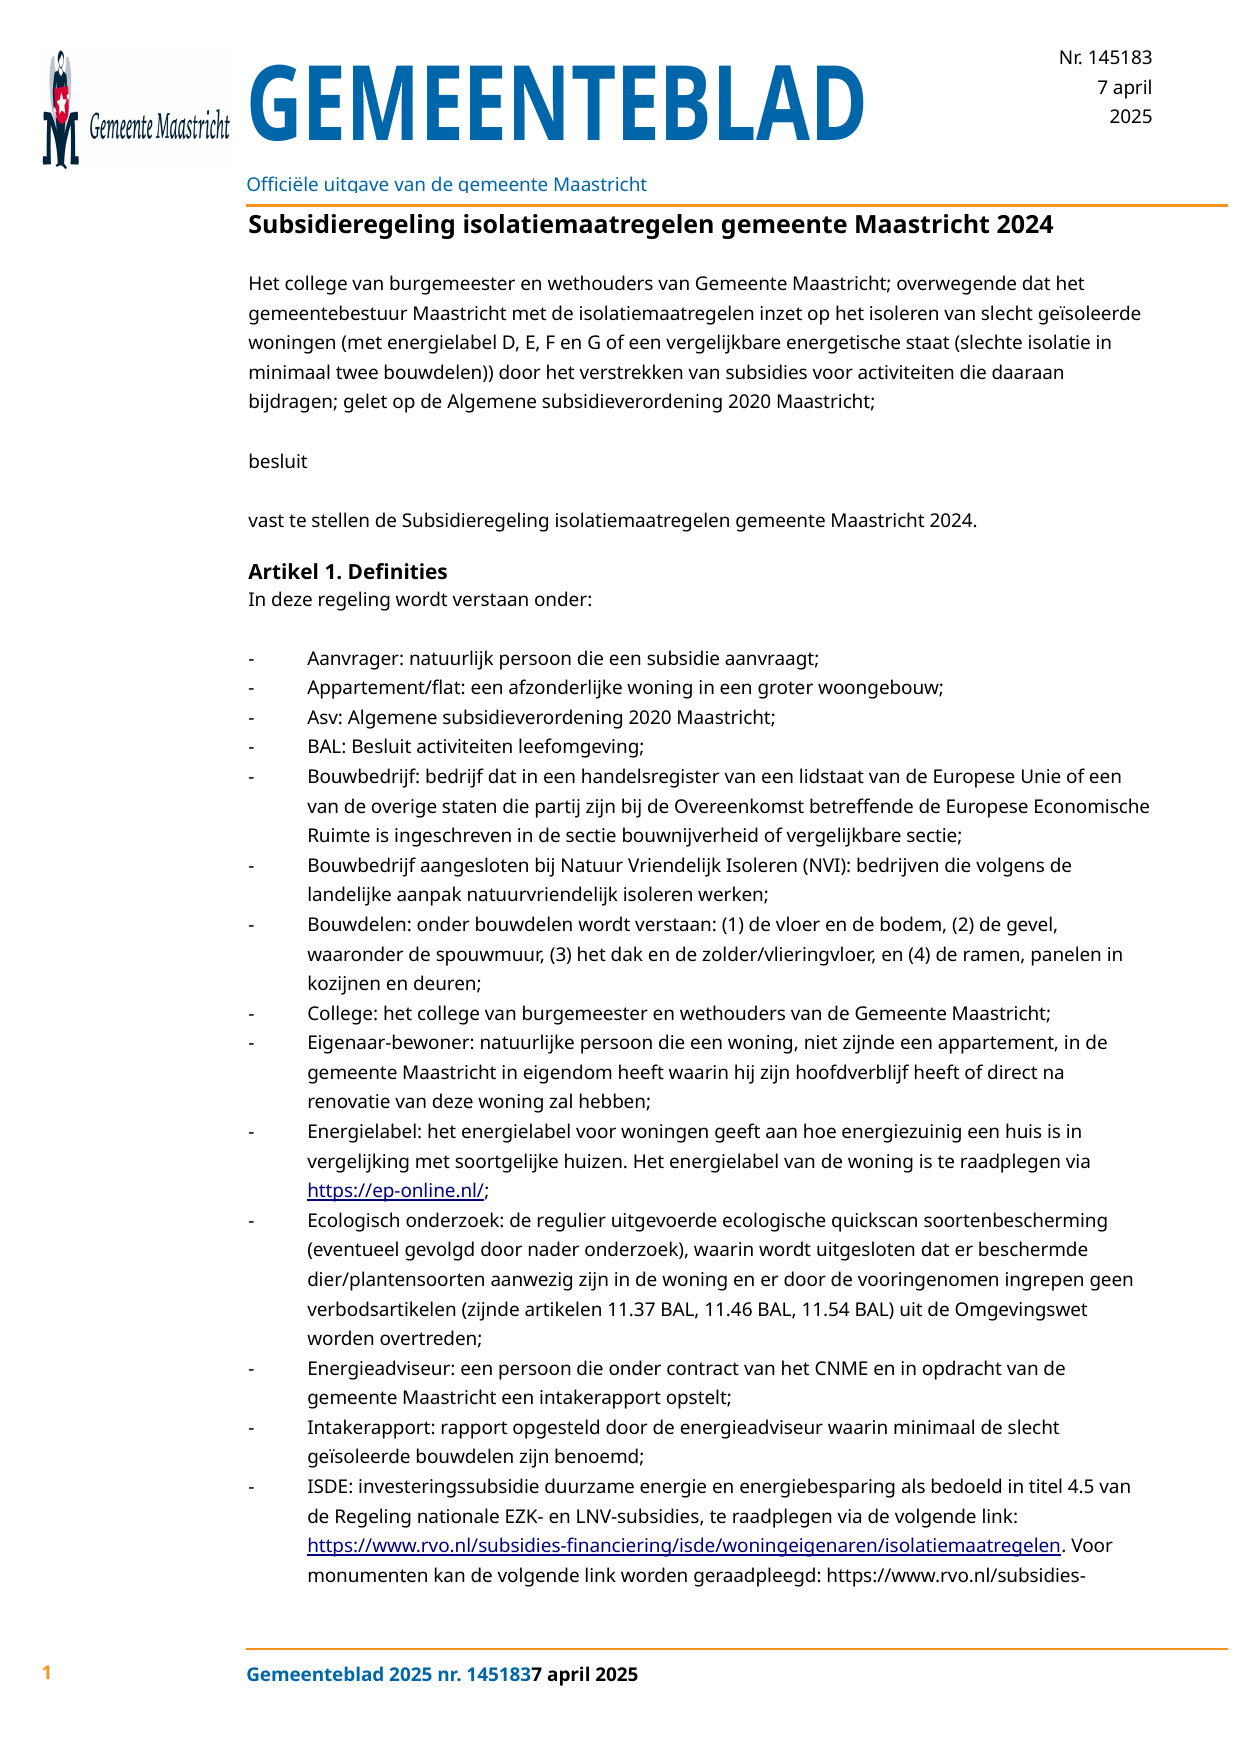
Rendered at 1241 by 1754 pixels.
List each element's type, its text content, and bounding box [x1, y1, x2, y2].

text vast te stellen de Subsidieregeling isolatiemaatregelen gemeente Maastricht 2024. [248, 507, 1152, 533]
list Intakerapport: rapport opgesteld door de energieadviseur waarin minimaal de slecht geïsoleerde bouwdelen zijn benoemd; [248, 1414, 1152, 1469]
list Appartement/flat: een afzonderlijke woning in een groter woongebouw; [248, 674, 1152, 700]
list College: het college van burgemeester en wethouders van de Gemeente Maastricht; [248, 1000, 1152, 1026]
text Subsidieregeling isolatiemaatregelen gemeente Maastricht 2024 [248, 207, 1152, 241]
list Bouwdelen: onder bouwdelen wordt verstaan: (1) de vloer en de bodem, (2) de gevel, waaronder de spouwmuur, (3) het dak en de zolder/vlieringvloer, en (4) de ramen, panelen in kozijnen en deuren; [248, 911, 1152, 996]
text Artikel 1. Definities [248, 557, 1152, 586]
list Energielabel: het energielabel voor woningen geeft aan hoe energiezuinig een huis is in vergelijking met soortgelijke huizen. Het energielabel van de woning is te raadplegen via https://ep-online.nl/; [248, 1118, 1152, 1203]
text In deze regeling wordt verstaan onder: [248, 586, 1152, 612]
list Asv: Algemene subsidieverordening 2020 Maastricht; [248, 704, 1152, 730]
list Eigenaar-bewoner: natuurlijke persoon die een woning, niet zijnde een appartement, in de gemeente Maastricht in eigendom heeft waarin hij zijn hoofdverblijf heeft of direct na renovatie van deze woning zal hebben; [248, 1029, 1152, 1114]
list BAL: Besluit activiteiten leefomgeving; [248, 734, 1152, 759]
list ISDE: investeringssubsidie duurzame energie en energiebesparing als bedoeld in titel 4.5 van de Regeling nationale EZK- en LNV-subsidies, te raadplegen via de volgende link: https://www.rvo.nl/subsidies-financiering/isde/woningeigenaren/isolatiemaatregelen. Voor monumenten kan de volgende link worden geraadpleegd: https://www.rvo.nl/subsidies- [248, 1473, 1152, 1588]
picture [41, 47, 231, 172]
list Aanvrager: natuurlijk persoon die een subsidie aanvraagt; [248, 645, 1152, 671]
list Energieadviseur: een persoon die onder contract van het CNME en in opdracht van de gemeente Maastricht een intakerapport opstelt; [248, 1355, 1152, 1410]
text Het college van burgemeester en wethouders van Gemeente Maastricht; overwegende dat het gemeentebestuur Maastricht met de isolatiemaatregelen inzet op het isoleren van slecht geïsoleerde woningen (met energielabel D, E, F en G of een vergelijkbare energetische staat (slechte isolatie in minimaal twee bouwdelen)) door het verstrekken van subsidies voor activiteiten die daaraan bijdragen; gelet op de Algemene subsidieverordening 2020 Maastricht; [248, 270, 1152, 414]
list Bouwbedrijf aangesloten bij Natuur Vriendelijk Isoleren (NVI): bedrijven die volgens de landelijke aanpak natuurvriendelijk isoleren werken; [248, 852, 1152, 907]
list Ecologisch onderzoek: de regulier uitgevoerde ecologische quickscan soortenbescherming (eventueel gevolgd door nader onderzoek), waarin wordt uitgesloten dat er beschermde dier/plantensoorten aanwezig zijn in de woning en er door de vooringenomen ingrepen geen verbodsartikelen (zijnde artikelen 11.37 BAL, 11.46 BAL, 11.54 BAL) uit de Omgevingswet worden overtreden; [248, 1207, 1152, 1351]
list Bouwbedrijf: bedrijf dat in een handelsregister van een lidstaat van de Europese Unie of een van de overige staten die partij zijn bij de Overeenkomst betreffende de Europese Economische Ruimte is ingeschreven in de sectie bouwnijverheid of vergelijkbare sectie; [248, 763, 1152, 848]
text besluit [248, 448, 1152, 473]
